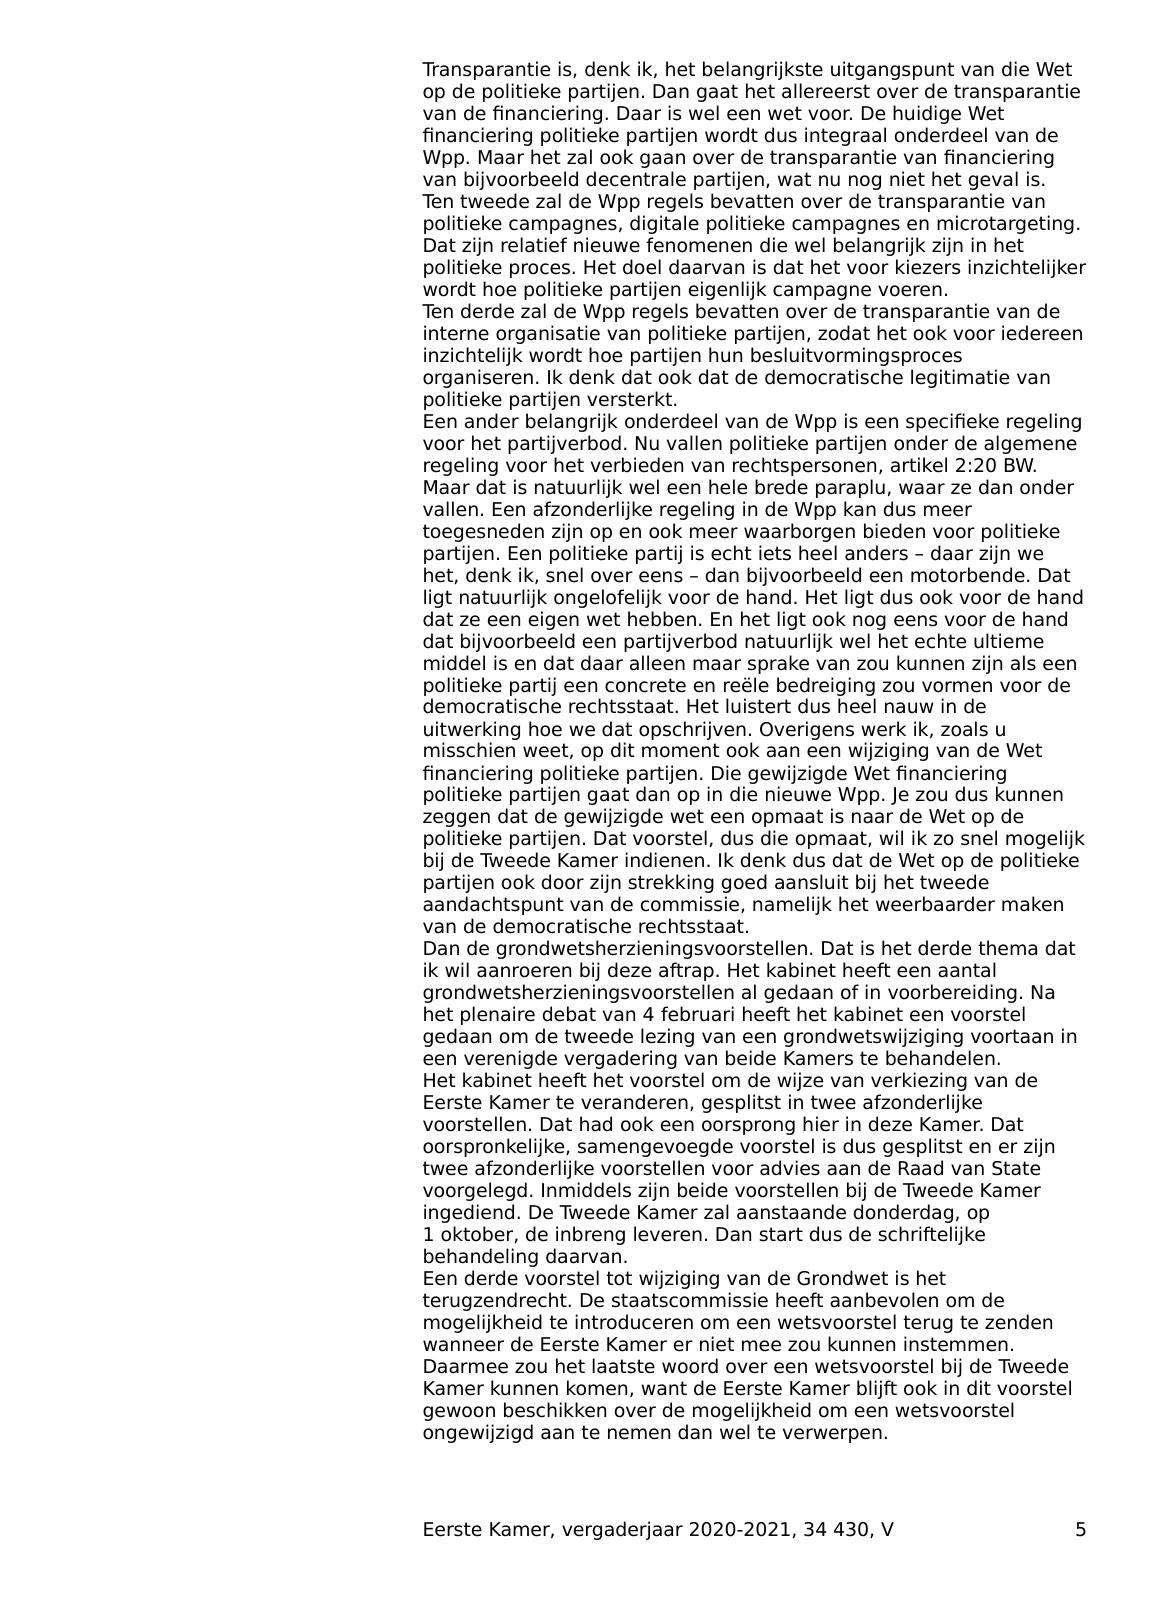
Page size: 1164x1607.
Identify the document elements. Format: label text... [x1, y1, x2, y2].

text Een derde voorstel tot wijziging van de Grondwet is het terugzendrecht. De staatscommissie heeft aanbevolen om de mogelijkheid te introduceren om een wetsvoorstel terug te zenden wanneer de Eerste Kamer er niet mee zou kunnen instemmen. Daarmee zou het laatste woord over een wetsvoorstel bij de Tweede Kamer kunnen komen, want de Eerste Kamer blijft ook in dit voorstel gewoon beschikken over de mogelijkheid om een wetsvoorstel ongewijzigd aan te nemen dan wel te verwerpen. [422, 1268, 1087, 1444]
text Het kabinet heeft het voorstel om de wijze van verkiezing van de Eerste Kamer te veranderen, gesplitst in twee afzonderlijke voorstellen. Dat had ook een oorsprong hier in deze Kamer. Dat oorspronkelijke, samengevoegde voorstel is dus gesplitst en er zijn twee afzonderlijke voorstellen voor advies aan de Raad van State voorgelegd. Inmiddels zijn beide voorstellen bij de Tweede Kamer ingediend. De Tweede Kamer zal aanstaande donderdag, op 1 oktober, de inbreng leveren. Dan start dus de schriftelijke behandeling daarvan. [422, 1070, 1087, 1268]
text Ten derde zal de Wpp regels bevatten over de transparantie van de interne organisatie van politieke partijen, zodat het ook voor iedereen inzichtelijk wordt hoe partijen hun besluitvormingsproces organiseren. Ik denk dat ook dat de democratische legitimatie van politieke partijen versterkt. [422, 301, 1087, 411]
text Dan de grondwetsherzieningsvoorstellen. Dat is het derde thema dat ik wil aanroeren bij deze aftrap. Het kabinet heeft een aantal grondwetsherzieningsvoorstellen al gedaan of in voorbereiding. Na het plenaire debat van 4 februari heeft het kabinet een voorstel gedaan om de tweede lezing van een grondwetswijziging voortaan in een verenigde vergadering van beide Kamers te behandelen. [422, 938, 1087, 1070]
text Een ander belangrijk onderdeel van de Wpp is een specifieke regeling voor het partijverbod. Nu vallen politieke partijen onder de algemene regeling voor het verbieden van rechtspersonen, artikel 2:20 BW. Maar dat is natuurlijk wel een hele brede paraplu, waar ze dan onder vallen. Een afzonderlijke regeling in de Wpp kan dus meer toegesneden zijn op en ook meer waarborgen bieden voor politieke partijen. Een politieke partij is echt iets heel anders – daar zijn we het, denk ik, snel over eens – dan bijvoorbeeld een motorbende. Dat ligt natuurlijk ongelofelijk voor de hand. Het ligt dus ook voor de hand dat ze een eigen wet hebben. En het ligt ook nog eens voor de hand dat bijvoorbeeld een partijverbod natuurlijk wel het echte ultieme middel is en dat daar alleen maar sprake van zou kunnen zijn als een politieke partij een concrete en reële bedreiging zou vormen voor de democratische rechtsstaat. Het luistert dus heel nauw in de uitwerking hoe we dat opschrijven. Overigens werk ik, zoals u misschien weet, op dit moment ook aan een wijziging van de Wet financiering politieke partijen. Die gewijzigde Wet financiering politieke partijen gaat dan op in die nieuwe Wpp. Je zou dus kunnen zeggen dat de gewijzigde wet een opmaat is naar de Wet op de politieke partijen. Dat voorstel, dus die opmaat, wil ik zo snel mogelijk bij de Tweede Kamer indienen. Ik denk dus dat de Wet op de politieke partijen ook door zijn strekking goed aansluit bij het tweede aandachtspunt van de commissie, namelijk het weerbaarder maken van de democratische rechtsstaat. [422, 411, 1087, 938]
text Ten tweede zal de Wpp regels bevatten over de transparantie van politieke campagnes, digitale politieke campagnes en microtargeting. Dat zijn relatief nieuwe fenomenen die wel belangrijk zijn in het politieke proces. Het doel daarvan is dat het voor kiezers inzichtelijker wordt hoe politieke partijen eigenlijk campagne voeren. [422, 191, 1087, 301]
text Transparantie is, denk ik, het belangrijkste uitgangspunt van die Wet op de politieke partijen. Dan gaat het allereerst over de transparantie van de financiering. Daar is wel een wet voor. De huidige Wet financiering politieke partijen wordt dus integraal onderdeel van de Wpp. Maar het zal ook gaan over de transparantie van financiering van bijvoorbeeld decentrale partijen, wat nu nog niet het geval is. [422, 59, 1087, 191]
